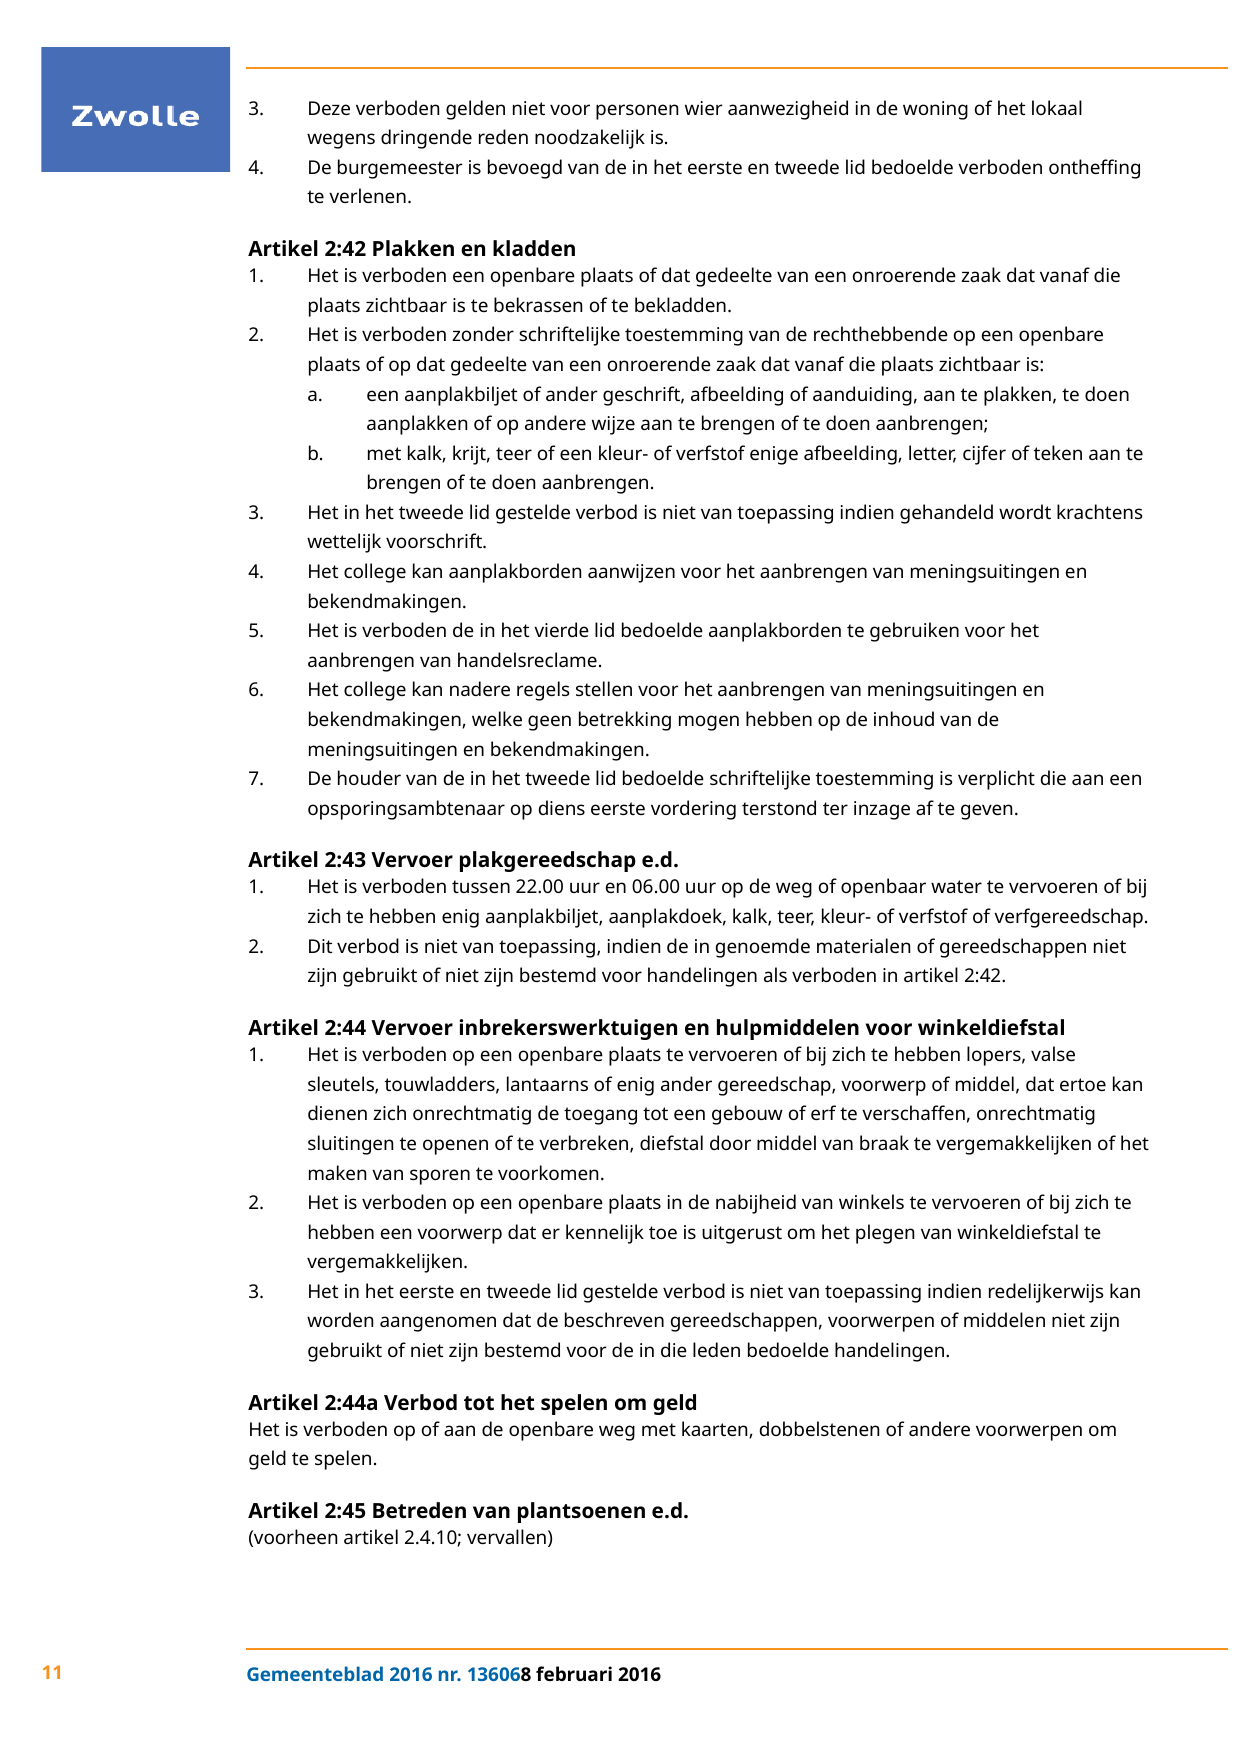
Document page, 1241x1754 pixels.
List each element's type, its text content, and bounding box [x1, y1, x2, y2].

list Het is verboden een openbare plaats of dat gedeelte van een onroerende zaak dat vanaf die plaats zichtbaar is te bekrassen of te bekladden. [248, 262, 1152, 318]
list Het is verboden de in het vierde lid bedoelde aanplakborden te gebruiken voor het aanbrengen van handelsreclame. [248, 617, 1152, 673]
text Artikel 2:43 Vervoer plakgereedschap e.d. [248, 845, 1152, 874]
text Artikel 2:44a Verbod tot het spelen om geld [248, 1388, 1152, 1416]
list Het in het eerste en tweede lid gestelde verbod is niet van toepassing indien redelijkerwijs kan worden aangenomen dat de beschreven gereedschappen, voorwerpen of middelen niet zijn gebruikt of niet zijn bestemd voor de in die leden bedoelde handelingen. [248, 1278, 1152, 1363]
list Het college kan nadere regels stellen voor het aanbrengen van meningsuitingen en bekendmakingen, welke geen betrekking mogen hebben op de inhoud van de meningsuitingen en bekendmakingen. [248, 677, 1152, 761]
picture [41, 47, 231, 172]
list De houder van de in het tweede lid bedoelde schriftelijke toestemming is verplicht die aan een opsporingsambtenaar op diens eerste vordering terstond ter inzage af te geven. [248, 765, 1152, 821]
list een aanplakbiljet of ander geschrift, afbeelding of aanduiding, aan te plakken, te doen aanplakken of op andere wijze aan te brengen of te doen aanbrengen; [307, 381, 1152, 436]
text Artikel 2:42 Plakken en kladden [248, 234, 1152, 262]
text (voorheen artikel 2.4.10; vervallen) [248, 1524, 1152, 1550]
list Deze verboden gelden niet voor personen wier aanwezigheid in de woning of het lokaal wegens dringende reden noodzakelijk is. [248, 95, 1152, 150]
list Het college kan aanplakborden aanwijzen voor het aanbrengen van meningsuitingen en bekendmakingen. [248, 558, 1152, 613]
text Artikel 2:44 Vervoer inbrekerswerktuigen en hulpmiddelen voor winkeldiefstal [248, 1013, 1152, 1041]
list Dit verbod is niet van toepassing, indien de in genoemde materialen of gereedschappen niet zijn gebruikt of niet zijn bestemd voor handelingen als verboden in artikel 2:42. [248, 933, 1152, 988]
text Het is verboden op of aan de openbare weg met kaarten, dobbelstenen of andere voorwerpen om geld te spelen. [248, 1416, 1152, 1471]
text Artikel 2:45 Betreden van plantsoenen e.d. [248, 1496, 1152, 1524]
list Het is verboden tussen 22.00 uur en 06.00 uur op de weg of openbaar water te vervoeren of bij zich te hebben enig aanplakbiljet, aanplakdoek, kalk, teer, kleur- of verfstof of verfgereedschap. [248, 874, 1152, 929]
list met kalk, krijt, teer of een kleur- of verfstof enige afbeelding, letter, cijfer of teken aan te brengen of te doen aanbrengen. [307, 440, 1152, 495]
list Het is verboden op een openbare plaats in de nabijheid van winkels te vervoeren of bij zich te hebben een voorwerp dat er kennelijk toe is uitgerust om het plegen van winkeldiefstal te vergemakkelijken. [248, 1189, 1152, 1274]
list De burgemeester is bevoegd van de in het eerste en tweede lid bedoelde verboden ontheffing te verlenen. [248, 154, 1152, 209]
list Het is verboden op een openbare plaats te vervoeren of bij zich te hebben lopers, valse sleutels, touwladders, lantaarns of enig ander gereedschap, voorwerp of middel, dat ertoe kan dienen zich onrechtmatig de toegang tot een gebouw of erf te verschaffen, onrechtmatig sluitingen te openen of te verbreken, diefstal door middel van braak te vergemakkelijken of het maken van sporen te voorkomen. [248, 1041, 1152, 1185]
list Het in het tweede lid gestelde verbod is niet van toepassing indien gehandeld wordt krachtens wettelijk voorschrift. [248, 499, 1152, 554]
list Het is verboden zonder schriftelijke toestemming van de rechthebbende op een openbare plaats of op dat gedeelte van een onroerende zaak dat vanaf die plaats zichtbaar is: [248, 322, 1152, 377]
